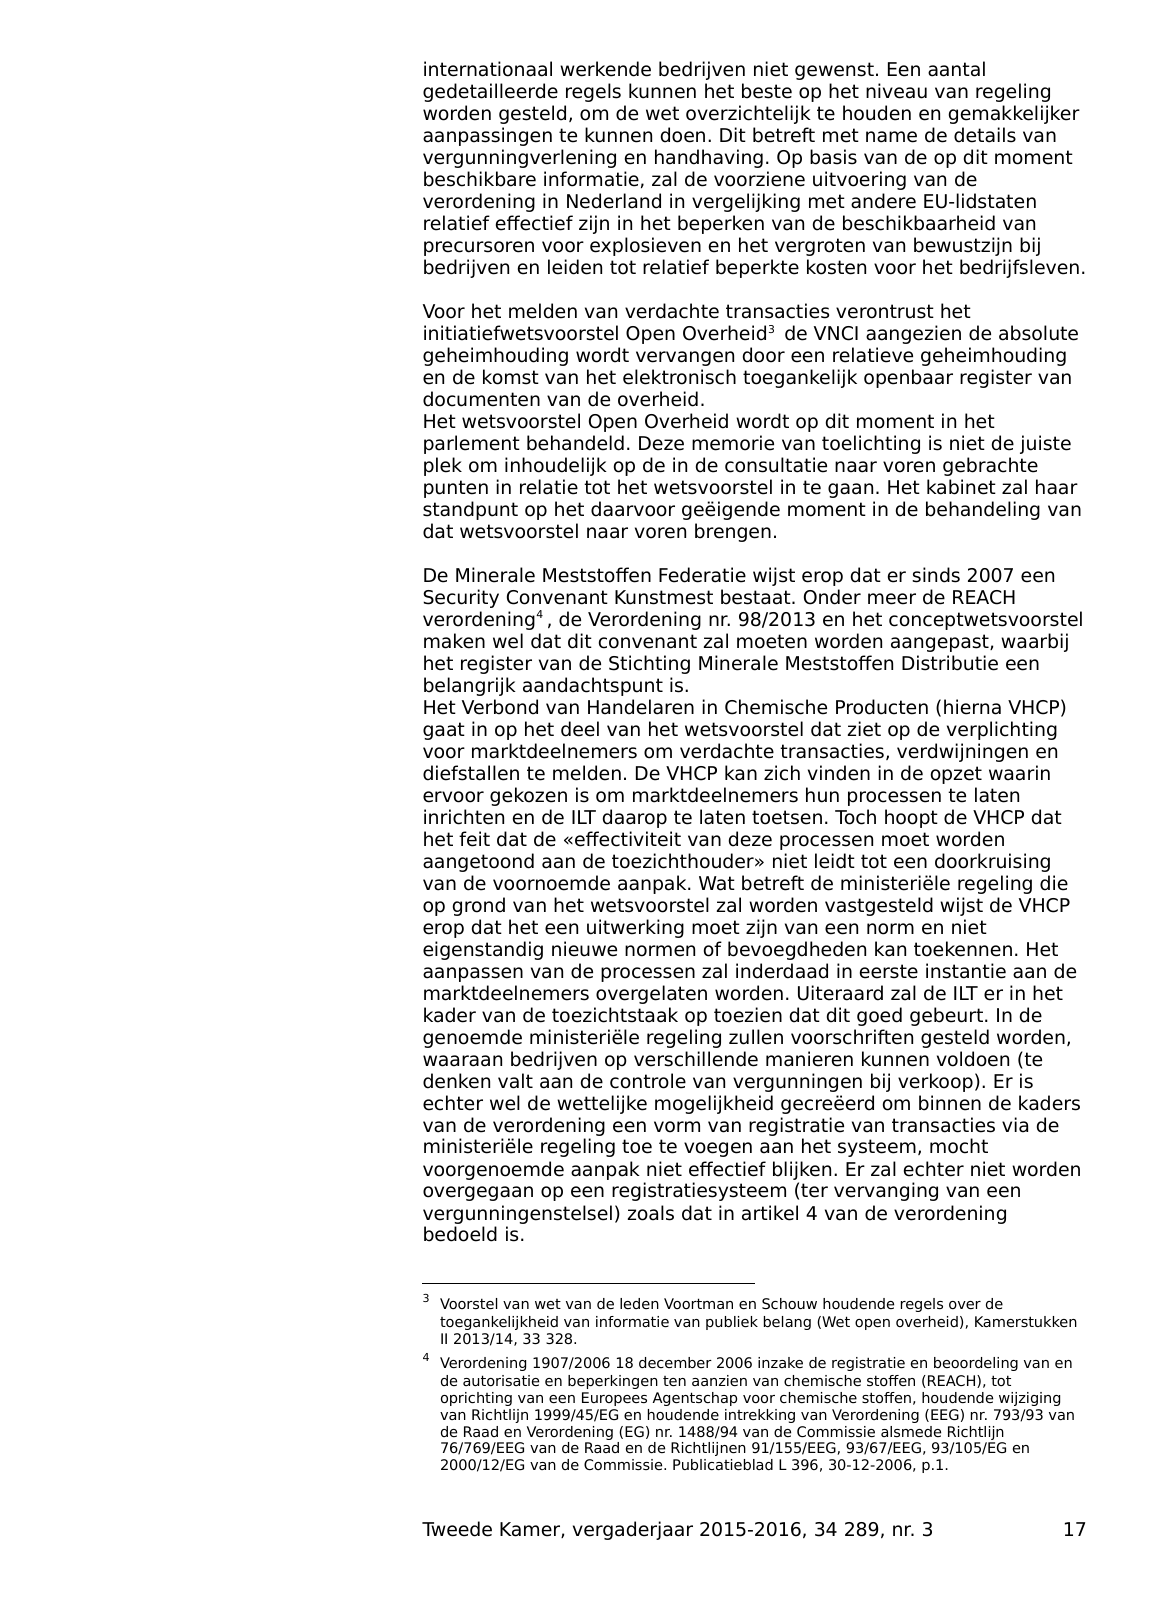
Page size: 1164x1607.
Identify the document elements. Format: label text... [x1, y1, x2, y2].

text Het wetsvoorstel Open Overheid wordt op dit moment in het parlement behandeld. Deze memorie van toelichting is niet de juiste plek om inhoudelijk op de in de consultatie naar voren gebrachte punten in relatie tot het wetsvoorstel in te gaan. Het kabinet zal haar standpunt op het daarvoor geëigende moment in de behandeling van dat wetsvoorstel naar voren brengen. [422, 411, 1087, 543]
text Voorstel van wet van de leden Voortman en Schouw houdende regels over de toegankelijkheid van informatie van publiek belang (Wet open overheid), Kamerstukken II 2013/14, 33 328. [422, 1292, 1087, 1348]
text Het Verbond van Handelaren in Chemische Producten (hierna VHCP) gaat in op het deel van het wetsvoorstel dat ziet op de verplichting voor marktdeelnemers om verdachte transacties, verdwijningen en diefstallen te melden. De VHCP kan zich vinden in de opzet waarin ervoor gekozen is om marktdeelnemers hun processen te laten inrichten en de ILT daarop te laten toetsen. Toch hoopt de VHCP dat het feit dat de «effectiviteit van deze processen moet worden aangetoond aan de toezichthouder» niet leidt tot een doorkruising van de voornoemde aanpak. Wat betreft de ministeriële regeling die op grond van het wetsvoorstel zal worden vastgesteld wijst de VHCP erop dat het een uitwerking moet zijn van een norm en niet eigenstandig nieuwe normen of bevoegdheden kan toekennen. Het aanpassen van de processen zal inderdaad in eerste instantie aan de marktdeelnemers overgelaten worden. Uiteraard zal de ILT er in het kader van de toezichtstaak op toezien dat dit goed gebeurt. In de genoemde ministeriële regeling zullen voorschriften gesteld worden, waaraan bedrijven op verschillende manieren kunnen voldoen (te denken valt aan de controle van vergunningen bij verkoop). Er is echter wel de wettelijke mogelijkheid gecreëerd om binnen de kaders van de verordening een vorm van registratie van transacties via de ministeriële regeling toe te voegen aan het systeem, mocht voorgenoemde aanpak niet effectief blijken. Er zal echter niet worden overgegaan op een registratiesysteem (ter vervanging van een vergunningenstelsel) zoals dat in artikel 4 van de verordening bedoeld is. [422, 697, 1087, 1246]
text De Minerale Meststoffen Federatie wijst erop dat er sinds 2007 een Security Convenant Kunstmest bestaat. Onder meer de REACH verordening, de Verordening nr. 98/2013 en het conceptwetsvoorstel maken wel dat dit convenant zal moeten worden aangepast, waarbij het register van de Stichting Minerale Meststoffen Distributie een belangrijk aandachtspunt is. [422, 565, 1087, 697]
text Verordening 1907/2006 18 december 2006 inzake de registratie en beoordeling van en de autorisatie en beperkingen ten aanzien van chemische stoffen (REACH), tot oprichting van een Europees Agentschap voor chemische stoffen, houdende wijziging van Richtlijn 1999/45/EG en houdende intrekking van Verordening (EEG) nr. 793/93 van de Raad en Verordening (EG) nr. 1488/94 van de Commissie alsmede Richtlijn 76/769/EEG van de Raad en de Richtlijnen 91/155/EEG, 93/67/EEG, 93/105/EG en 2000/12/EG van de Commissie. Publicatieblad L 396, 30-12-2006, p.1. [422, 1351, 1087, 1474]
text Voor het melden van verdachte transacties verontrust het initiatiefwetsvoorstel Open Overheid de VNCI aangezien de absolute geheimhouding wordt vervangen door een relatieve geheimhouding en de komst van het elektronisch toegankelijk openbaar register van documenten van de overheid. [422, 301, 1087, 411]
text internationaal werkende bedrijven niet gewenst. Een aantal gedetailleerde regels kunnen het beste op het niveau van regeling worden gesteld, om de wet overzichtelijk te houden en gemakkelijker aanpassingen te kunnen doen. Dit betreft met name de details van vergunningverlening en handhaving. Op basis van de op dit moment beschikbare informatie, zal de voorziene uitvoering van de verordening in Nederland in vergelijking met andere EU-lidstaten relatief effectief zijn in het beperken van de beschikbaarheid van precursoren voor explosieven en het vergroten van bewustzijn bij bedrijven en leiden tot relatief beperkte kosten voor het bedrijfsleven. [422, 59, 1087, 279]
